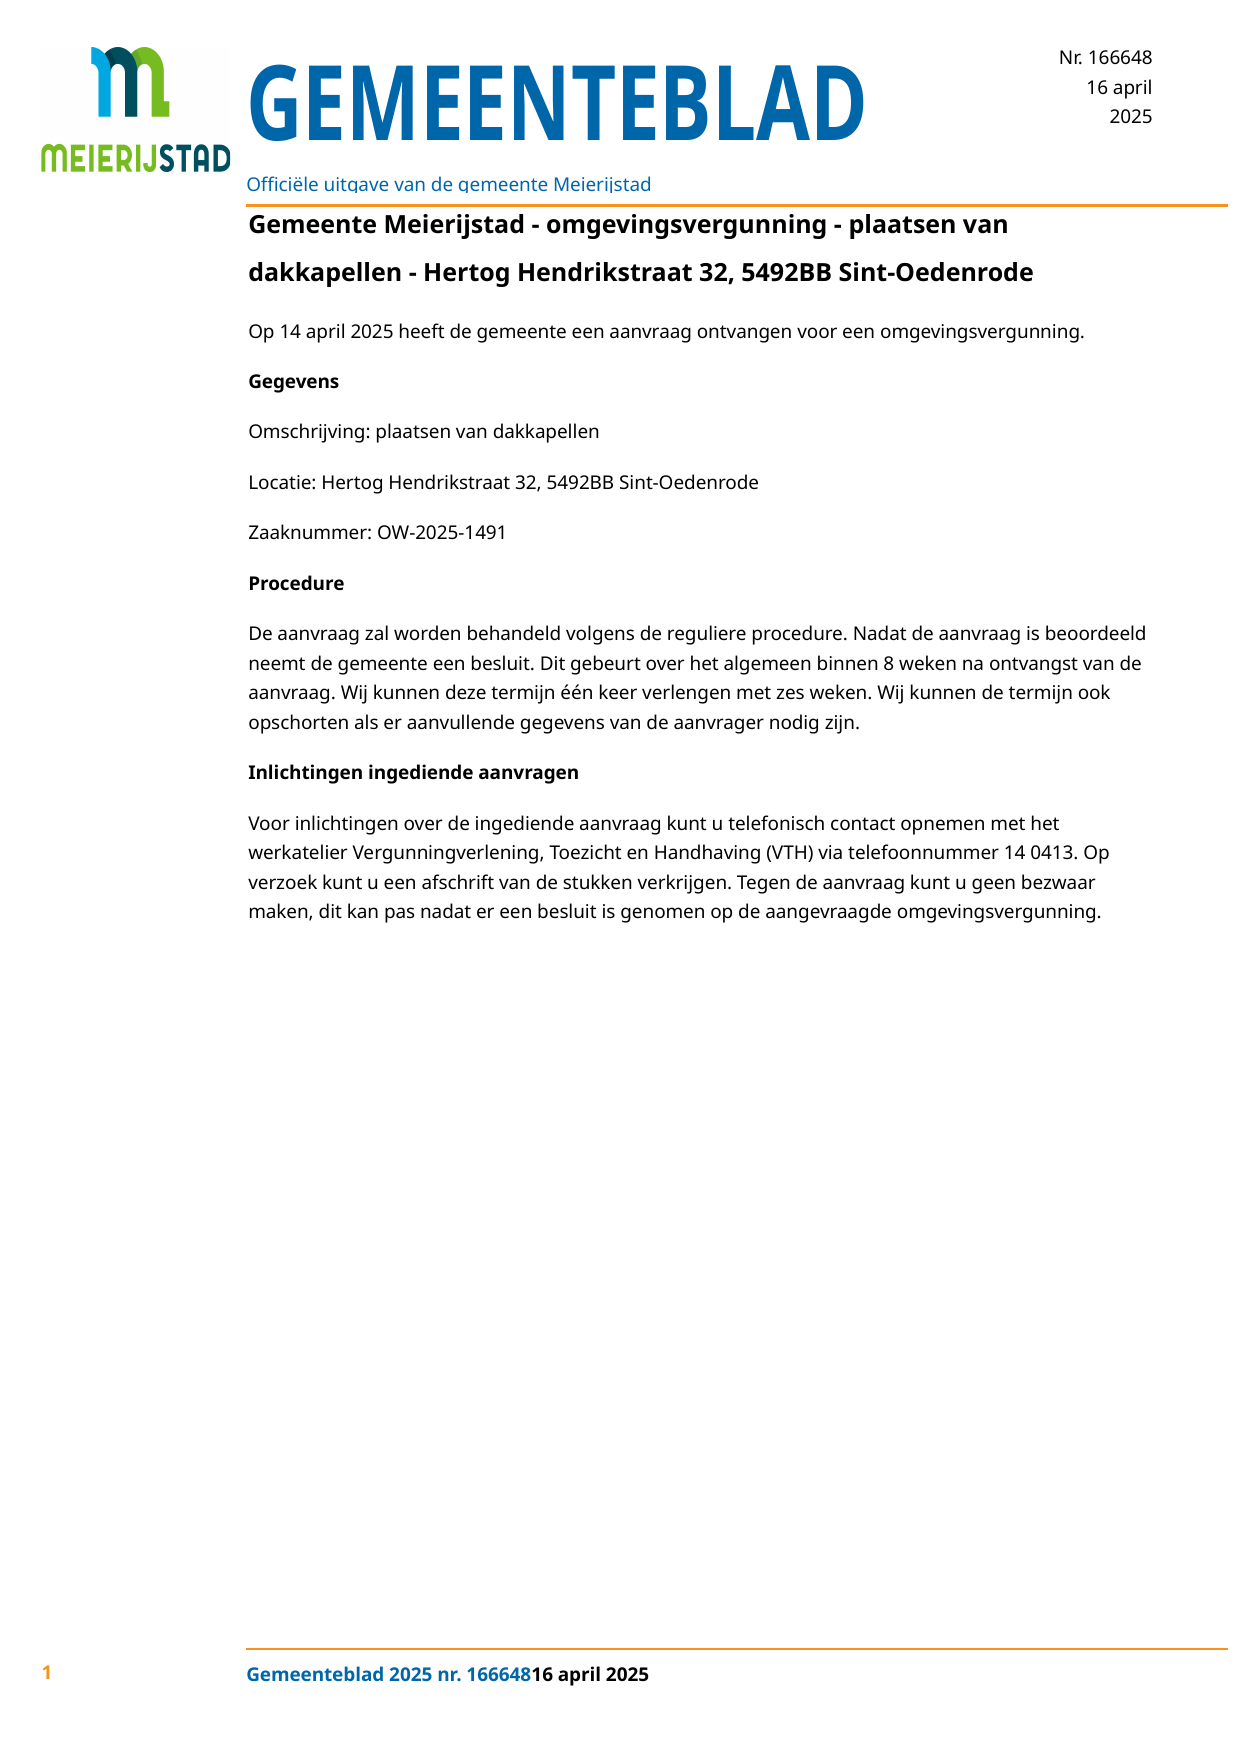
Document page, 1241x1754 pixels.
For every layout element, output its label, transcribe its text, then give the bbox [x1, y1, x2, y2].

text Procedure [248, 570, 1152, 596]
text Gegevens [248, 368, 1152, 394]
text Op 14 april 2025 heeft de gemeente een aanvraag ontvangen voor een omgevingsvergunning. [248, 318, 1152, 344]
text Omschrijving: plaatsen van dakkapellen [248, 419, 1152, 444]
text Zaaknummer: OW-2025-1491 [248, 519, 1152, 545]
text Inlichtingen ingediende aanvragen [248, 759, 1152, 785]
text Gemeente Meierijstad - omgevingsvergunning - plaatsen van dakkapellen - Hertog Hendrikstraat 32, 5492BB Sint-Oedenrode [248, 207, 1152, 288]
picture [41, 47, 231, 172]
text De aanvraag zal worden behandeld volgens de reguliere procedure. Nadat de aanvraag is beoordeeld neemt de gemeente een besluit. Dit gebeurt over het algemeen binnen 8 weken na ontvangst van de aanvraag. Wij kunnen deze termijn één keer verlengen met zes weken. Wij kunnen de termijn ook opschorten als er aanvullende gegevens van de aanvrager nodig zijn. [248, 620, 1152, 735]
text Voor inlichtingen over de ingediende aanvraag kunt u telefonisch contact opnemen met het werkatelier Vergunningverlening, Toezicht en Handhaving (VTH) via telefoonnummer 14 0413. Op verzoek kunt u een afschrift van de stukken verkrijgen. Tegen de aanvraag kunt u geen bezwaar maken, dit kan pas nadat er een besluit is genomen op de aangevraagde omgevingsvergunning. [248, 810, 1152, 924]
text Locatie: Hertog Hendrikstraat 32, 5492BB Sint-Oedenrode [248, 469, 1152, 495]
